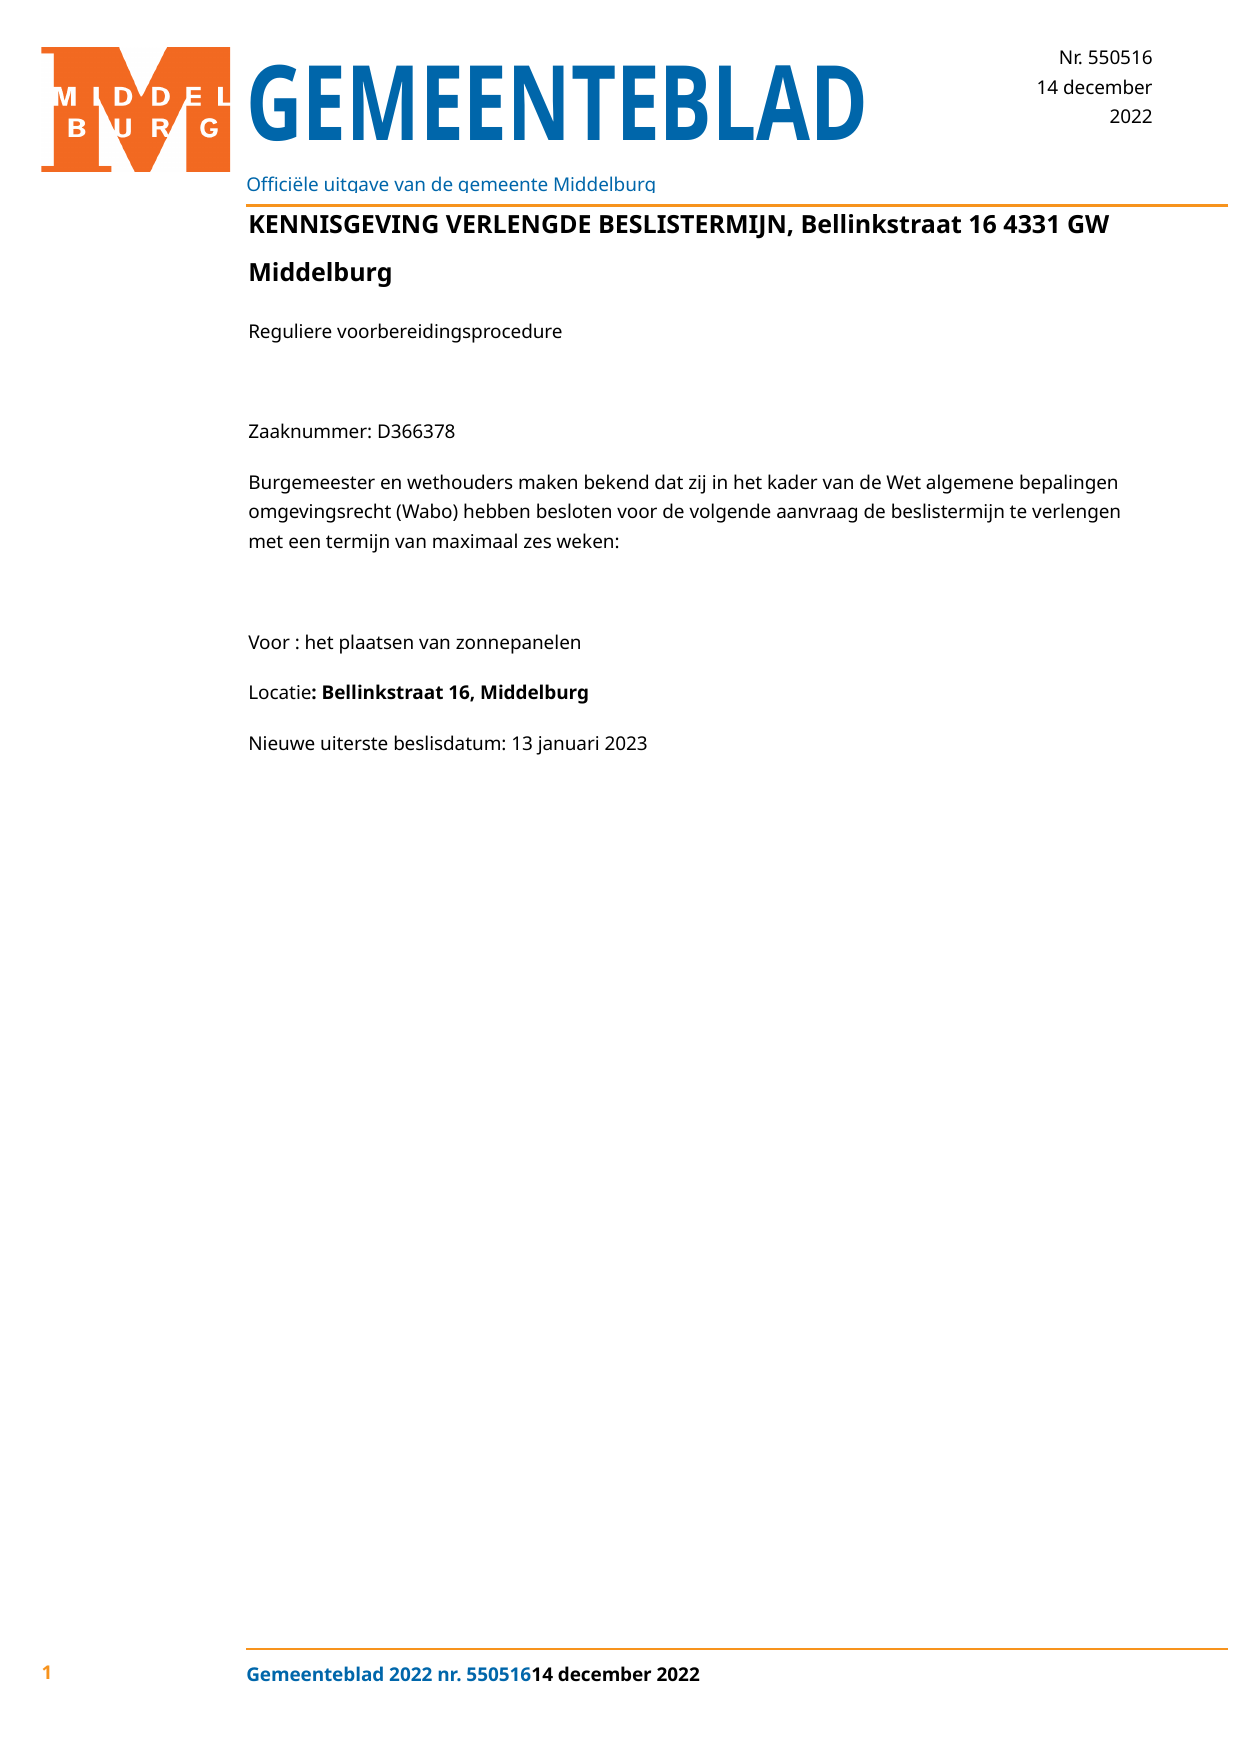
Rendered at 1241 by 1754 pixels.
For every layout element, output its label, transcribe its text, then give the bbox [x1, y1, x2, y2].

picture [41, 47, 231, 172]
text KENNISGEVING VERLENGDE BESLISTERMIJN, Bellinkstraat 16 4331 GW Middelburg [248, 207, 1152, 288]
text Nieuwe uiterste beslisdatum: 13 januari 2023 [248, 730, 1152, 756]
text Locatie: Bellinkstraat 16, Middelburg [248, 679, 1152, 705]
text Voor : het plaatsen van zonnepanelen [248, 629, 1152, 655]
text Burgemeester en wethouders maken bekend dat zij in het kader van de Wet algemene bepalingen omgevingsrecht (Wabo) hebben besloten voor de volgende aanvraag de beslistermijn te verlengen met een termijn van maximaal zes weken: [248, 469, 1152, 554]
text Zaaknummer: D366378 [248, 419, 1152, 444]
text Reguliere voorbereidingsprocedure [248, 318, 1152, 344]
